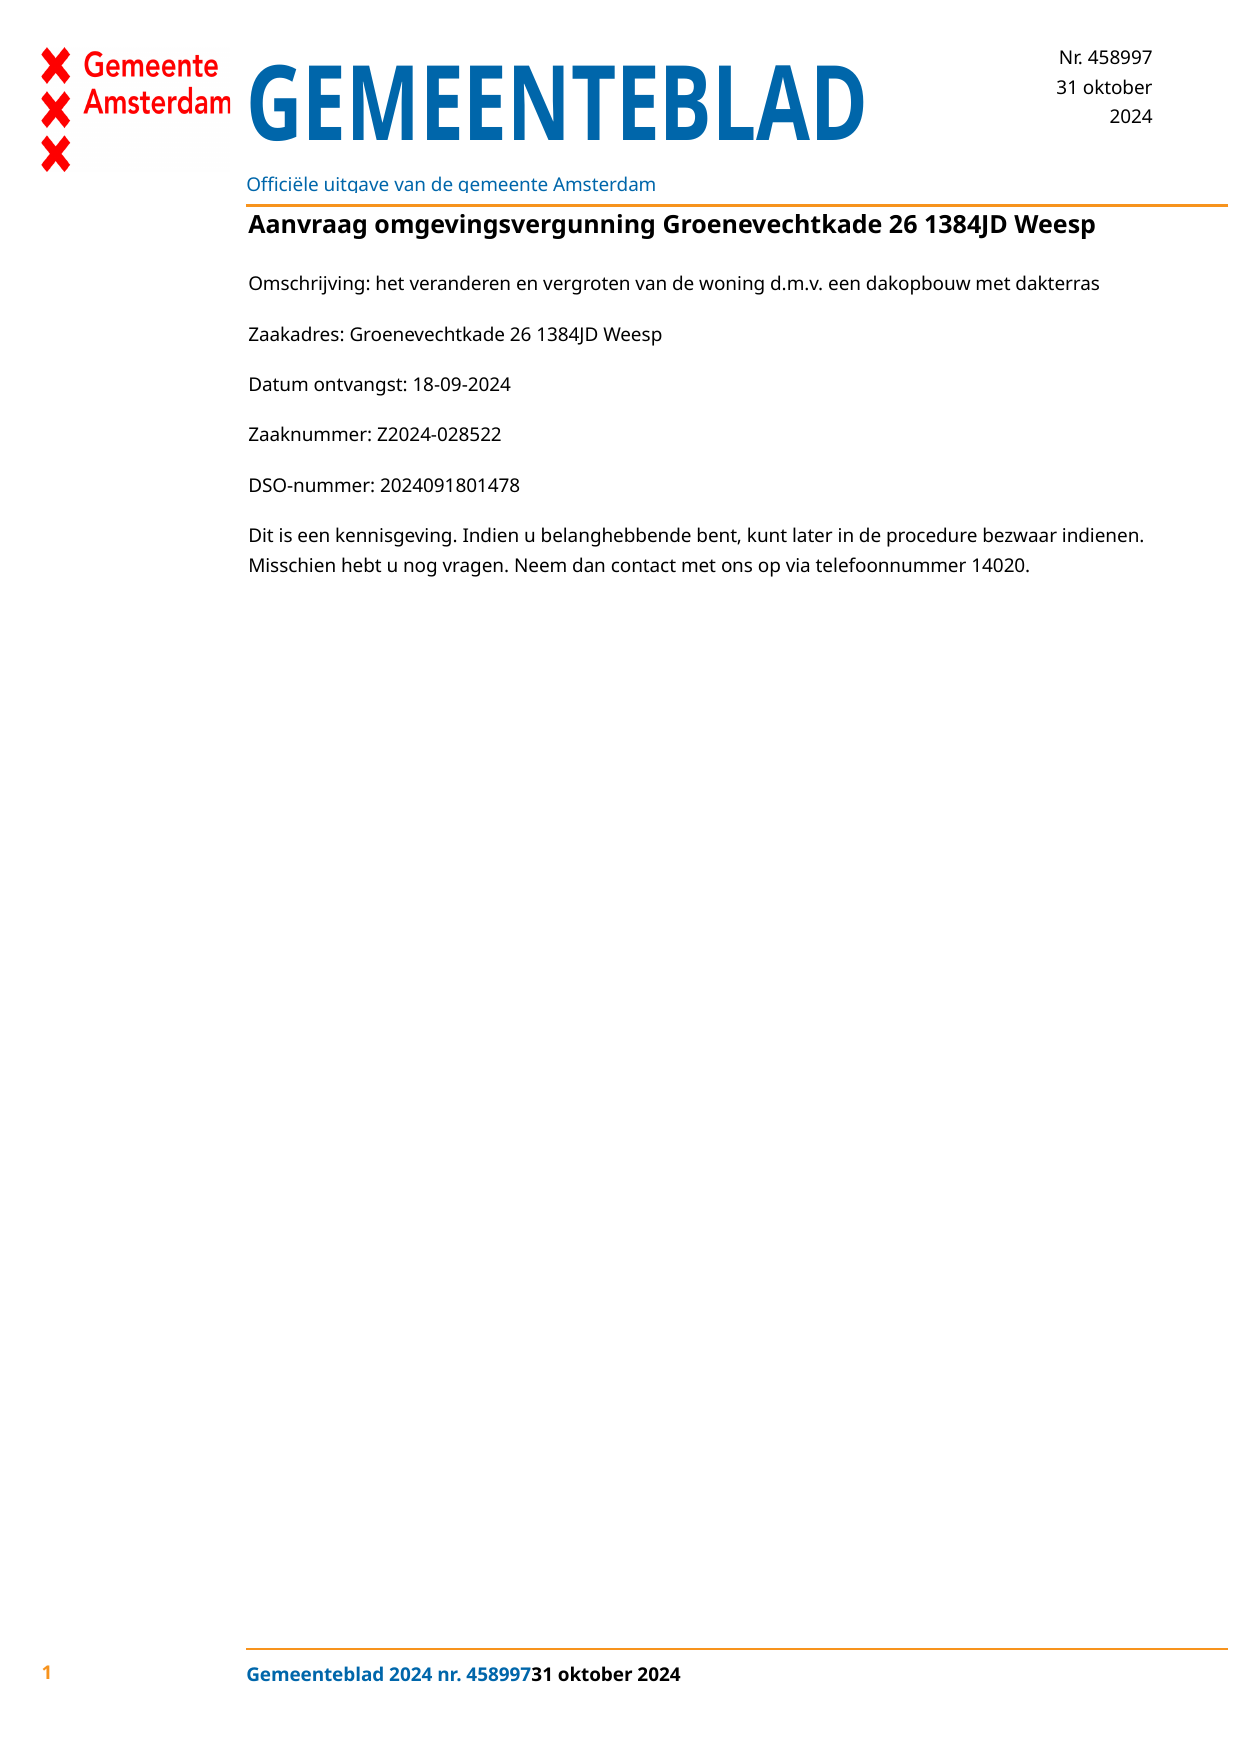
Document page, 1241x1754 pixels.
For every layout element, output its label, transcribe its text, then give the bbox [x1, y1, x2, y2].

text Dit is een kennisgeving. Indien u belanghebbende bent, kunt later in de procedure bezwaar indienen. Misschien hebt u nog vragen. Neem dan contact met ons op via telefoonnummer 14020. [248, 522, 1152, 578]
text Datum ontvangst: 18-09-2024 [248, 371, 1152, 397]
text Zaaknummer: Z2024-028522 [248, 422, 1152, 447]
text Zaakadres: Groenevechtkade 26 1384JD Weesp [248, 321, 1152, 346]
text Aanvraag omgevingsvergunning Groenevechtkade 26 1384JD Weesp [248, 207, 1152, 241]
picture [41, 47, 231, 172]
text DSO-nummer: 2024091801478 [248, 472, 1152, 498]
text Omschrijving: het veranderen en vergroten van de woning d.m.v. een dakopbouw met dakterras [248, 270, 1152, 296]
